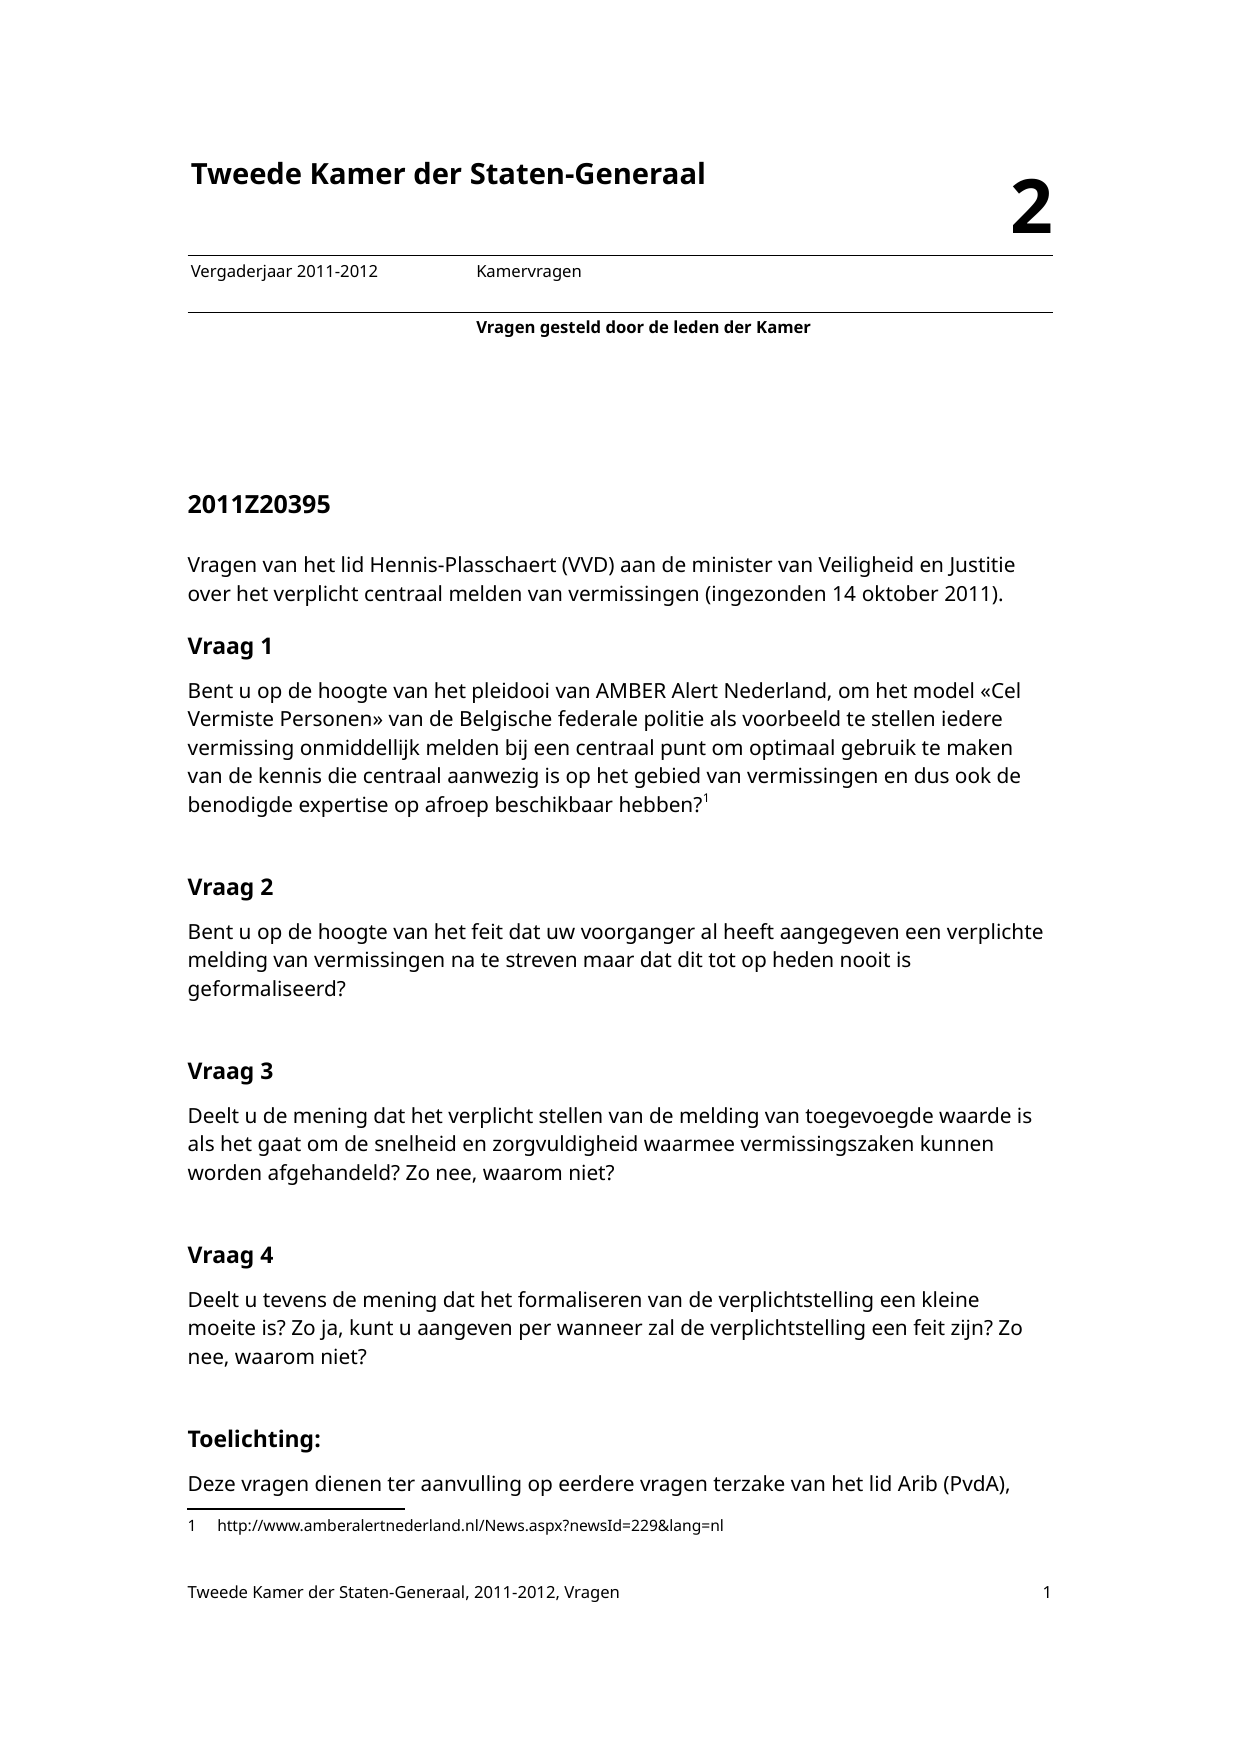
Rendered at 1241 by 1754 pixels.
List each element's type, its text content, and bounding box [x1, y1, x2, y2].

text Bent u op de hoogte van het pleidooi van AMBER Alert Nederland, om het model «Cel Vermiste Personen» van de Belgische federale politie als voorbeeld te stellen iedere vermissing onmiddellijk melden bij een centraal punt om optimaal gebruik te maken van de kennis die centraal aanwezig is op het gebied van vermissingen en dus ook de benodigde expertise op afroep beschikbaar hebben? [187, 676, 1053, 818]
table_cell [188, 313, 473, 339]
subtitle Vraag 1 [187, 630, 1053, 661]
text Deze vragen dienen ter aanvulling op eerdere vragen terzake van het lid Arib (PvdA), [187, 1469, 1053, 1497]
text Vragen van het lid Hennis-Plasschaert (VVD) aan de minister van Veiligheid en Justitie over het verplicht centraal melden van vermissingen (ingezonden 14 oktober 2011). [187, 550, 1053, 607]
text Deelt u de mening dat het verplicht stellen van de melding van toegevoegde waarde is als het gaat om de snelheid en zorgvuldigheid waarmee vermissingszaken kunnen worden afgehandeld? Zo nee, waarom niet? [187, 1101, 1053, 1186]
subtitle Vraag 4 [187, 1239, 1053, 1270]
text Deelt u tevens de mening dat het formaliseren van de verplichtstelling een kleine moeite is? Zo ja, kunt u aangeven per wanneer zal de verplichtstelling een feit zijn? Zo nee, waarom niet? [187, 1285, 1053, 1370]
table_cell Kamervragen [473, 256, 1053, 312]
table_header 2 [880, 150, 1053, 255]
text Bent u op de hoogte van het feit dat uw voorganger al heeft aangegeven een verplichte melding van vermissingen na te streven maar dat dit tot op heden nooit is geformaliseerd? [187, 917, 1053, 1002]
text 2011Z20395 [187, 487, 1053, 521]
table_cell Vragen gesteld door de leden der Kamer [473, 313, 1053, 339]
table_header Tweede Kamer der Staten-Generaal [188, 150, 879, 255]
subtitle Vraag 2 [187, 871, 1053, 902]
text http://www.amberalertnederland.nl/News.aspx?newsId=229&lang=nl [187, 1508, 1053, 1536]
subtitle Vraag 3 [187, 1055, 1053, 1086]
subtitle Toelichting: [187, 1423, 1053, 1454]
table_cell Vergaderjaar 2011-2012 [188, 256, 473, 312]
